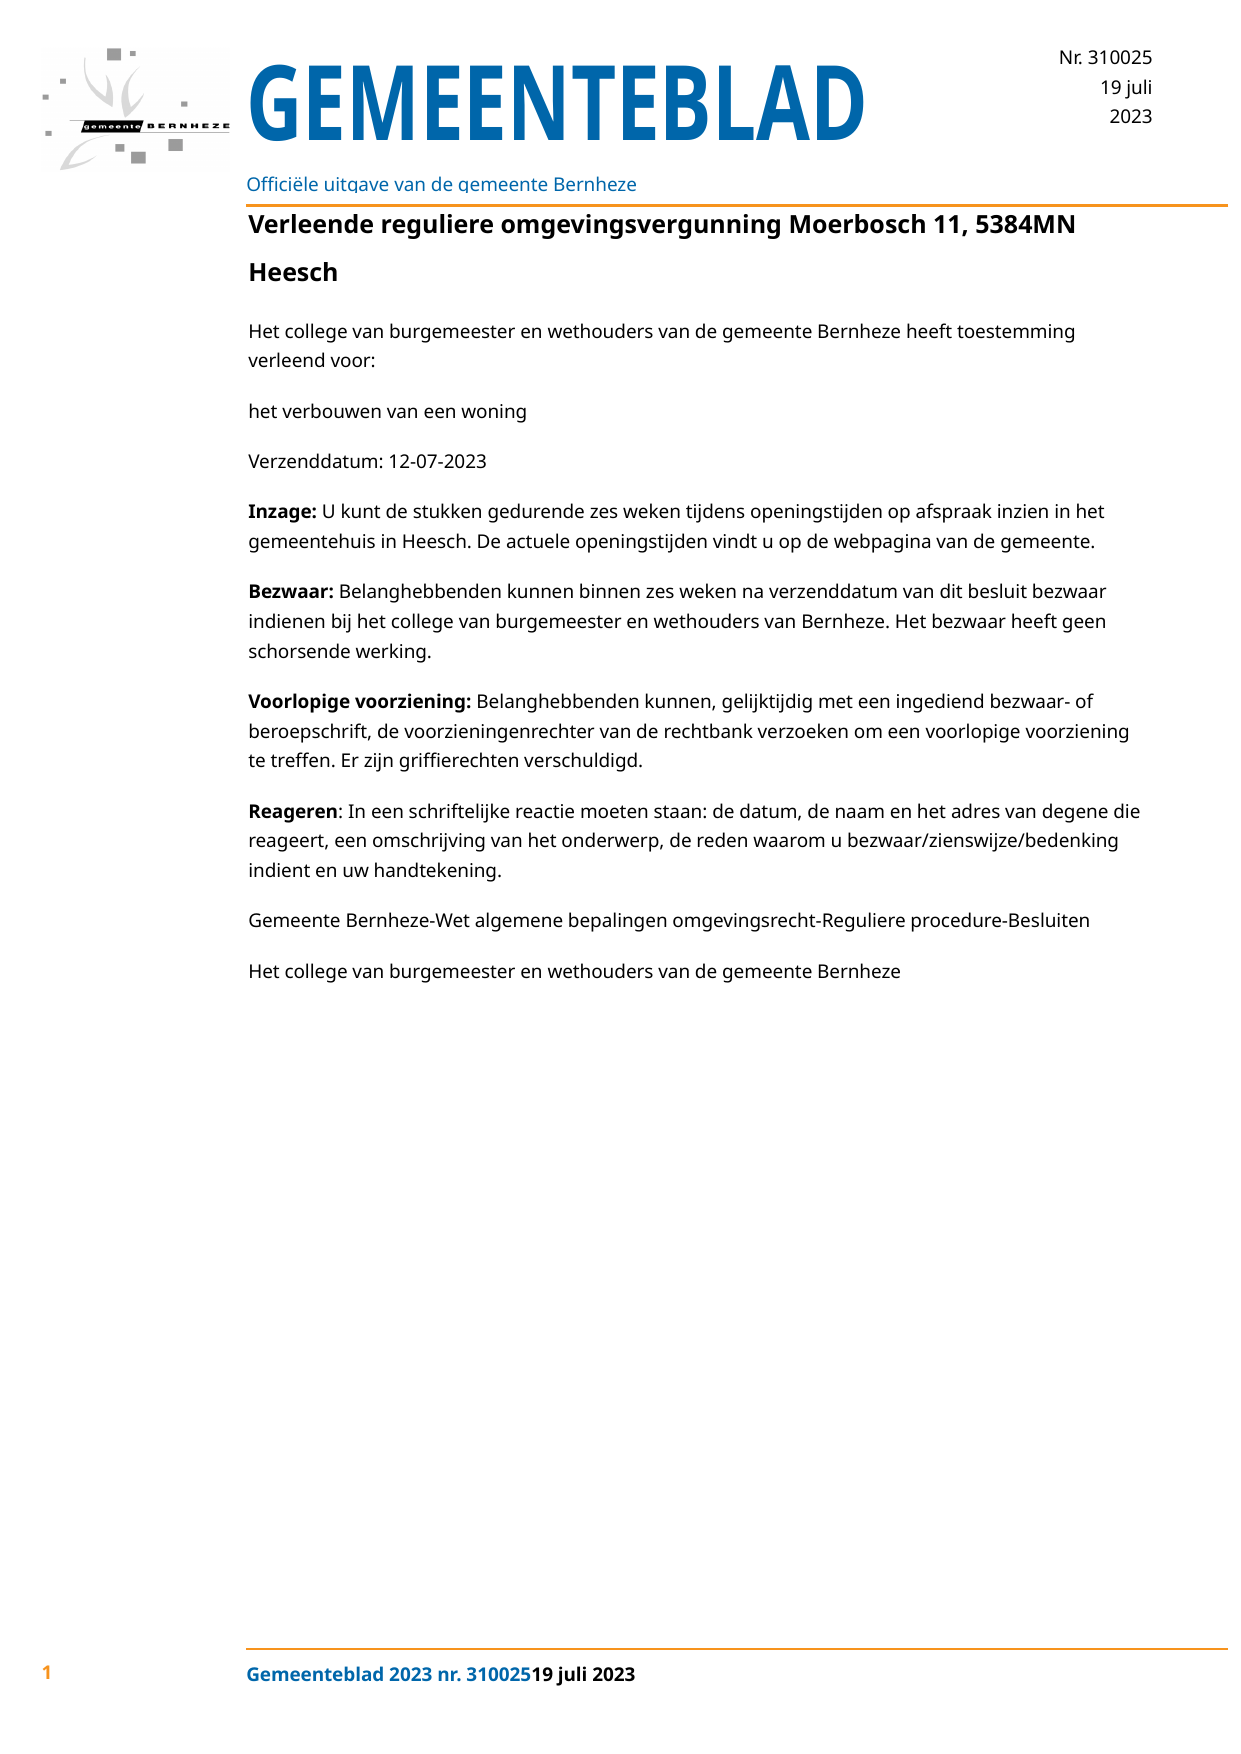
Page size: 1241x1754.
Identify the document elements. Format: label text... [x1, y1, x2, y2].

text Bezwaar: Belanghebbenden kunnen binnen zes weken na verzenddatum van dit besluit bezwaar indienen bij het college van burgemeester en wethouders van Bernheze. Het bezwaar heeft geen schorsende werking. [248, 579, 1152, 664]
picture [41, 47, 231, 172]
text Reageren: In een schriftelijke reactie moeten staan: de datum, de naam en het adres van degene die reageert, een omschrijving van het onderwerp, de reden waarom u bezwaar/zienswijze/bedenking indient en uw handtekening. [248, 798, 1152, 883]
text Voorlopige voorziening: Belanghebbenden kunnen, gelijktijdig met een ingediend bezwaar- of beroepschrift, de voorzieningenrechter van de rechtbank verzoeken om een voorlopige voorziening te treffen. Er zijn griffierechten verschuldigd. [248, 688, 1152, 773]
text Het college van burgemeester en wethouders van de gemeente Bernheze [248, 958, 1152, 984]
text het verbouwen van een woning [248, 398, 1152, 424]
text Verzenddatum: 12-07-2023 [248, 448, 1152, 474]
text Het college van burgemeester en wethouders van de gemeente Bernheze heeft toestemming verleend voor: [248, 318, 1152, 373]
text Gemeente Bernheze-Wet algemene bepalingen omgevingsrecht-Reguliere procedure-Besluiten [248, 907, 1152, 933]
text Verleende reguliere omgevingsvergunning Moerbosch 11, 5384MN Heesch [248, 207, 1152, 288]
text Inzage: U kunt de stukken gedurende zes weken tijdens openingstijden op afspraak inzien in het gemeentehuis in Heesch. De actuele openingstijden vindt u op de webpagina van de gemeente. [248, 499, 1152, 554]
